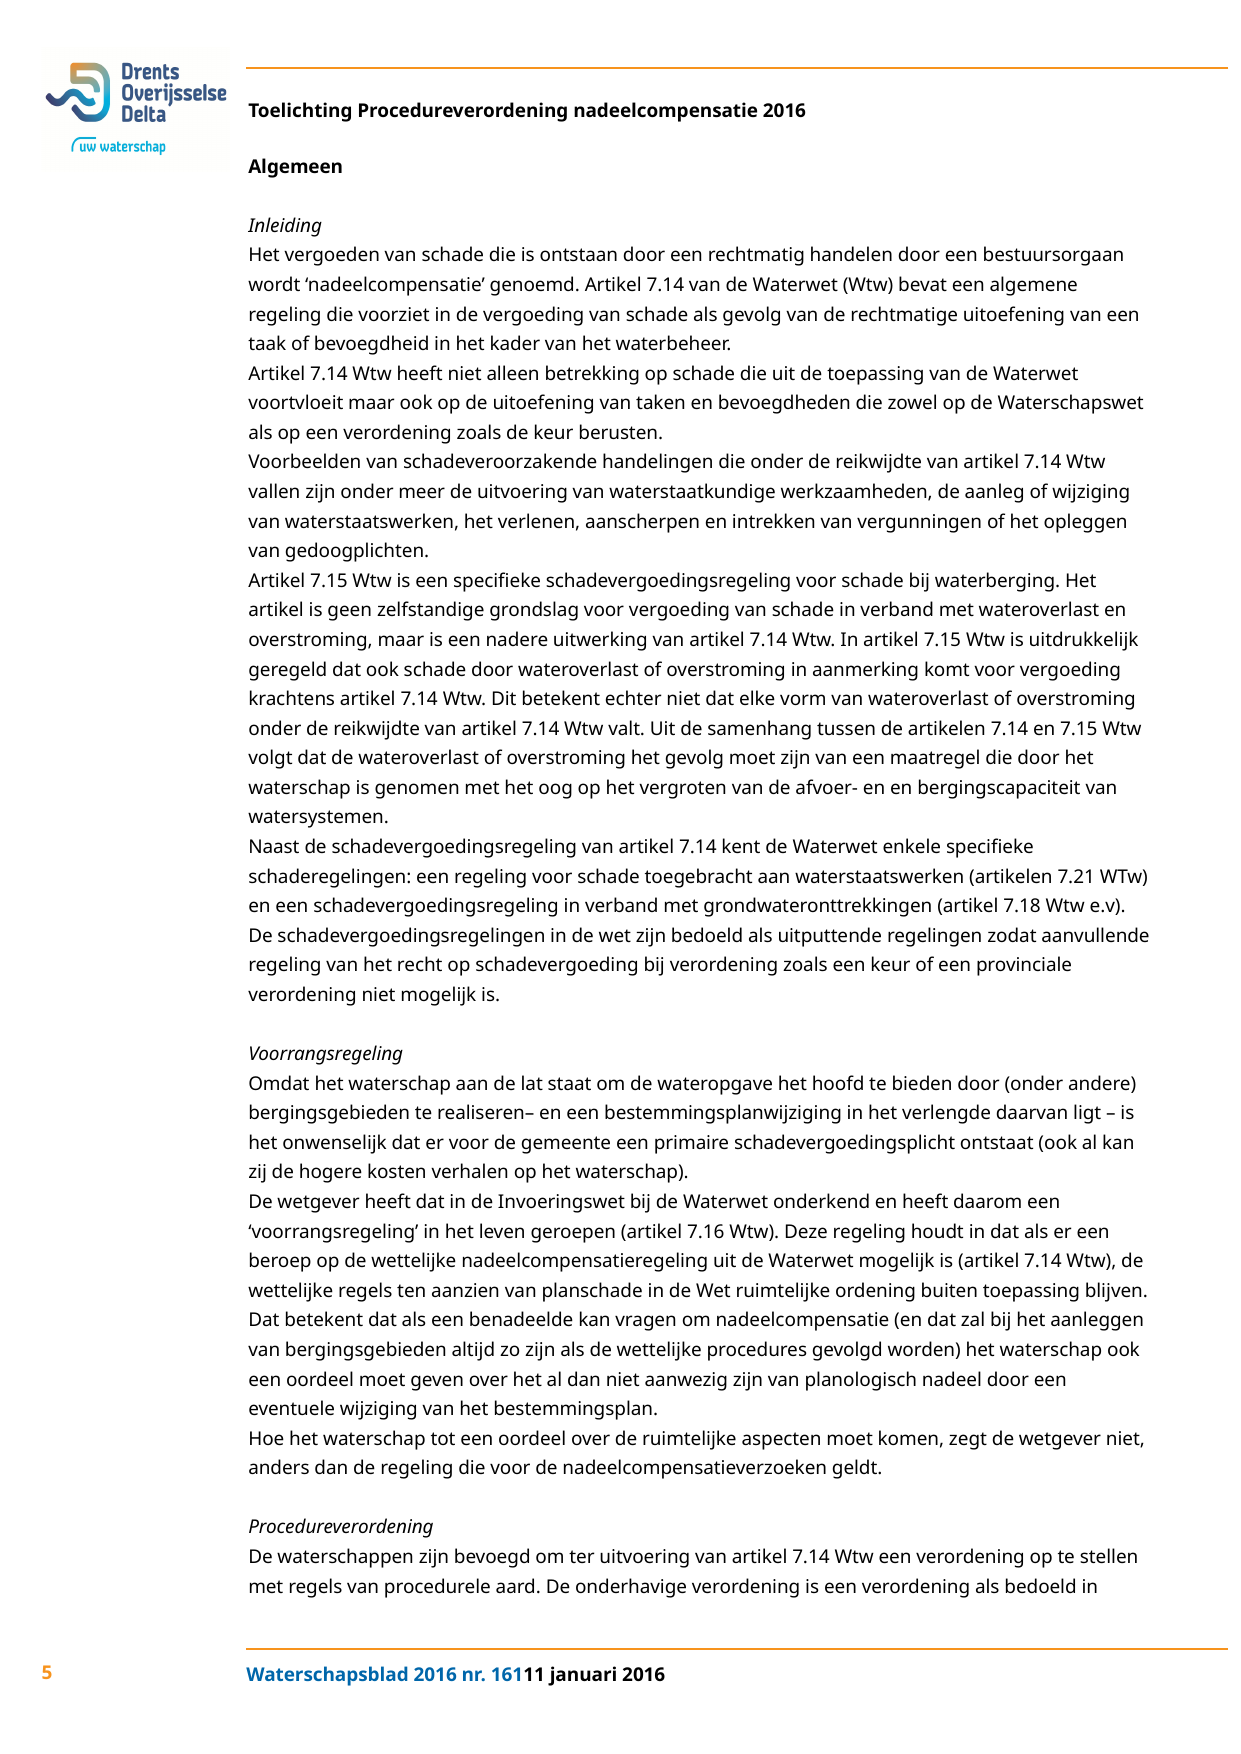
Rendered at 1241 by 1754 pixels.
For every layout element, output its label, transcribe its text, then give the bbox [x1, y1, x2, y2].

text De schadevergoedingsregelingen in de wet zijn bedoeld als uitputtende regelingen zodat aanvullende regeling van het recht op schadevergoeding bij verordening zoals een keur of een provinciale verordening niet mogelijk is. [248, 922, 1152, 1007]
text Algemeen [248, 153, 1152, 179]
text Voorrangsregeling [248, 1040, 1152, 1066]
text Artikel 7.15 Wtw is een specifieke schadevergoedingsregeling voor schade bij waterberging. Het artikel is geen zelfstandige grondslag voor vergoeding van schade in verband met wateroverlast en overstroming, maar is een nadere uitwerking van artikel 7.14 Wtw. In artikel 7.15 Wtw is uitdrukkelijk geregeld dat ook schade door wateroverlast of overstroming in aanmerking komt voor vergoeding krachtens artikel 7.14 Wtw. Dit betekent echter niet dat elke vorm van wateroverlast of overstroming onder de reikwijdte van artikel 7.14 Wtw valt. Uit de samenhang tussen de artikelen 7.14 en 7.15 Wtw volgt dat de wateroverlast of overstroming het gevolg moet zijn van een maatregel die door het waterschap is genomen met het oog op het vergroten van de afvoer- en en bergingscapaciteit van watersystemen. [248, 567, 1152, 829]
text Artikel 7.14 Wtw heeft niet alleen betrekking op schade die uit de toepassing van de Waterwet voortvloeit maar ook op de uitoefening van taken en bevoegdheden die zowel op de Waterschapswet als op een verordening zoals de keur berusten. [248, 360, 1152, 445]
text Hoe het waterschap tot een oordeel over de ruimtelijke aspecten moet komen, zegt de wetgever niet, anders dan de regeling die voor de nadeelcompensatieverzoeken geldt. [248, 1425, 1152, 1480]
text Omdat het waterschap aan de lat staat om de wateropgave het hoofd te bieden door (onder andere) bergingsgebieden te realiseren– en een bestemmingsplanwijziging in het verlengde daarvan ligt – is het onwenselijk dat er voor de gemeente een primaire schadevergoedingsplicht ontstaat (ook al kan zij de hogere kosten verhalen op het waterschap). [248, 1070, 1152, 1184]
text Toelichting Procedureverordening nadeelcompensatie 2016 [248, 95, 1152, 123]
text De waterschappen zijn bevoegd om ter uitvoering van artikel 7.14 Wtw een verordening op te stellen met regels van procedurele aard. De onderhavige verordening is een verordening als bedoeld in [248, 1543, 1152, 1599]
text Het vergoeden van schade die is ontstaan door een rechtmatig handelen door een bestuursorgaan wordt ‘nadeelcompensatie’ genoemd. Artikel 7.14 van de Waterwet (Wtw) bevat een algemene regeling die voorziet in de vergoeding van schade als gevolg van de rechtmatige uitoefening van een taak of bevoegdheid in het kader van het waterbeheer. [248, 242, 1152, 356]
text De wetgever heeft dat in de Invoeringswet bij de Waterwet onderkend en heeft daarom een ‘voorrangsregeling’ in het leven geroepen (artikel 7.16 Wtw). Deze regeling houdt in dat als er een beroep op de wettelijke nadeelcompensatieregeling uit de Waterwet mogelijk is (artikel 7.14 Wtw), de wettelijke regels ten aanzien van planschade in de Wet ruimtelijke ordening buiten toepassing blijven. Dat betekent dat als een benadeelde kan vragen om nadeelcompensatie (en dat zal bij het aanleggen van bergingsgebieden altijd zo zijn als de wettelijke procedures gevolgd worden) het waterschap ook een oordeel moet geven over het al dan niet aanwezig zijn van planologisch nadeel door een eventuele wijziging van het bestemmingsplan. [248, 1188, 1152, 1421]
text Voorbeelden van schadeveroorzakende handelingen die onder de reikwijdte van artikel 7.14 Wtw vallen zijn onder meer de uitvoering van waterstaatkundige werkzaamheden, de aanleg of wijziging van waterstaatswerken, het verlenen, aanscherpen en intrekken van vergunningen of het opleggen van gedoogplichten. [248, 449, 1152, 563]
text Inleiding [248, 212, 1152, 238]
text Procedureverordening [248, 1514, 1152, 1539]
picture [41, 47, 231, 172]
text Naast de schadevergoedingsregeling van artikel 7.14 kent de Waterwet enkele specifieke schaderegelingen: een regeling voor schade toegebracht aan waterstaatswerken (artikelen 7.21 WTw) en een schadevergoedingsregeling in verband met grondwateronttrekkingen (artikel 7.18 Wtw e.v). [248, 833, 1152, 918]
